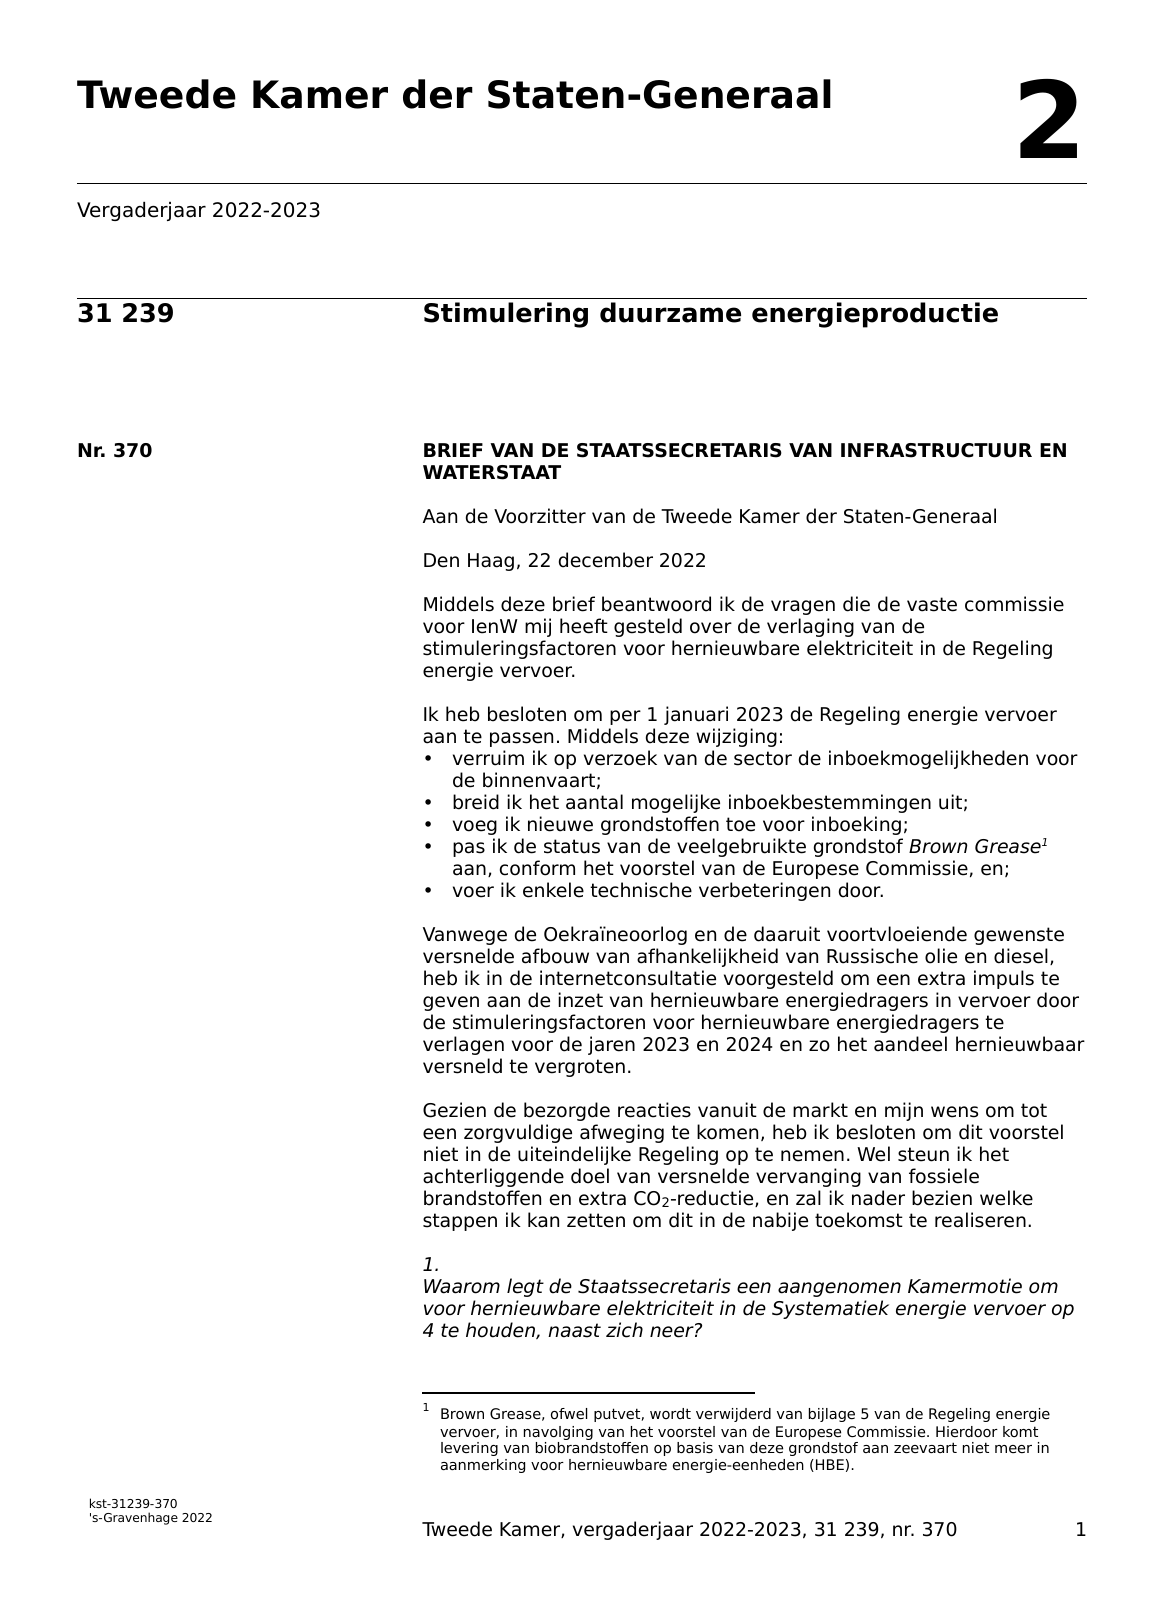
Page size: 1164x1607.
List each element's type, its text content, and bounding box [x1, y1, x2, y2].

table_header Tweede Kamer der Staten-Generaal [77, 59, 886, 183]
table_header 2 [886, 59, 1087, 183]
text Brown Grease, ofwel putvet, wordt verwijderd van bijlage 5 van de Regeling energie vervoer, in navolging van het voorstel van de Europese Commissie. Hierdoor komt levering van biobrandstoffen op basis van deze grondstof aan zeevaart niet meer in aanmerking voor hernieuwbare energie-eenheden (HBE). [422, 1402, 1087, 1474]
table_cell Vergaderjaar 2022-2023 [77, 184, 1087, 298]
text kst-31239-370 [88, 1497, 323, 1511]
text Ik heb besloten om per 1 januari 2023 de Regeling energie vervoer aan te passen. Middels deze wijziging: [422, 704, 1087, 748]
text Vanwege de Oekraïneoorlog en de daaruit voortvloeiende gewenste versnelde afbouw van afhankelijkheid van Russische olie en diesel, heb ik in de internetconsultatie voorgesteld om een extra impuls te geven aan de inzet van hernieuwbare energiedragers in vervoer door de stimuleringsfactoren voor hernieuwbare energiedragers te verlagen voor de jaren 2023 en 2024 en zo het aandeel hernieuwbaar versneld te vergroten. [422, 924, 1087, 1078]
subtitle Nr. 370 BRIEF VAN DE STAATSSECRETARIS VAN INFRASTRUCTUUR EN WATERSTAAT [77, 440, 1087, 484]
text Aan de Voorzitter van de Tweede Kamer der Staten-Generaal [422, 506, 1087, 528]
subtitle 31 239 Stimulering duurzame energieproductie [77, 299, 1087, 329]
text 1. [422, 1254, 1087, 1276]
text 's-Gravenhage 2022 [88, 1511, 323, 1525]
text Middels deze brief beantwoord ik de vragen die de vaste commissie voor IenW mij heeft gesteld over de verlaging van de stimuleringsfactoren voor hernieuwbare elektriciteit in de Regeling energie vervoer. [422, 594, 1087, 682]
text • verruim ik op verzoek van de sector de inboekmogelijkheden voor de binnenvaart; [422, 748, 1087, 792]
text • voer ik enkele technische verbeteringen door. [422, 880, 1087, 902]
text Gezien de bezorgde reacties vanuit de markt en mijn wens om tot een zorgvuldige afweging te komen, heb ik besloten om dit voorstel niet in de uiteindelijke Regeling op te nemen. Wel steun ik het achterliggende doel van versnelde vervanging van fossiele brandstoffen en extra CO2-reductie, en zal ik nader bezien welke stappen ik kan zetten om dit in de nabije toekomst te realiseren. [422, 1100, 1087, 1232]
text • pas ik de status van de veelgebruikte grondstof Brown Grease aan, conform het voorstel van de Europese Commissie, en; [422, 836, 1087, 880]
text Waarom legt de Staatssecretaris een aangenomen Kamermotie om voor hernieuwbare elektriciteit in de Systematiek energie vervoer op 4 te houden, naast zich neer? [422, 1276, 1087, 1342]
text • breid ik het aantal mogelijke inboekbestemmingen uit; [422, 792, 1087, 814]
text • voeg ik nieuwe grondstoffen toe voor inboeking; [422, 814, 1087, 836]
text Den Haag, 22 december 2022 [422, 550, 1087, 572]
